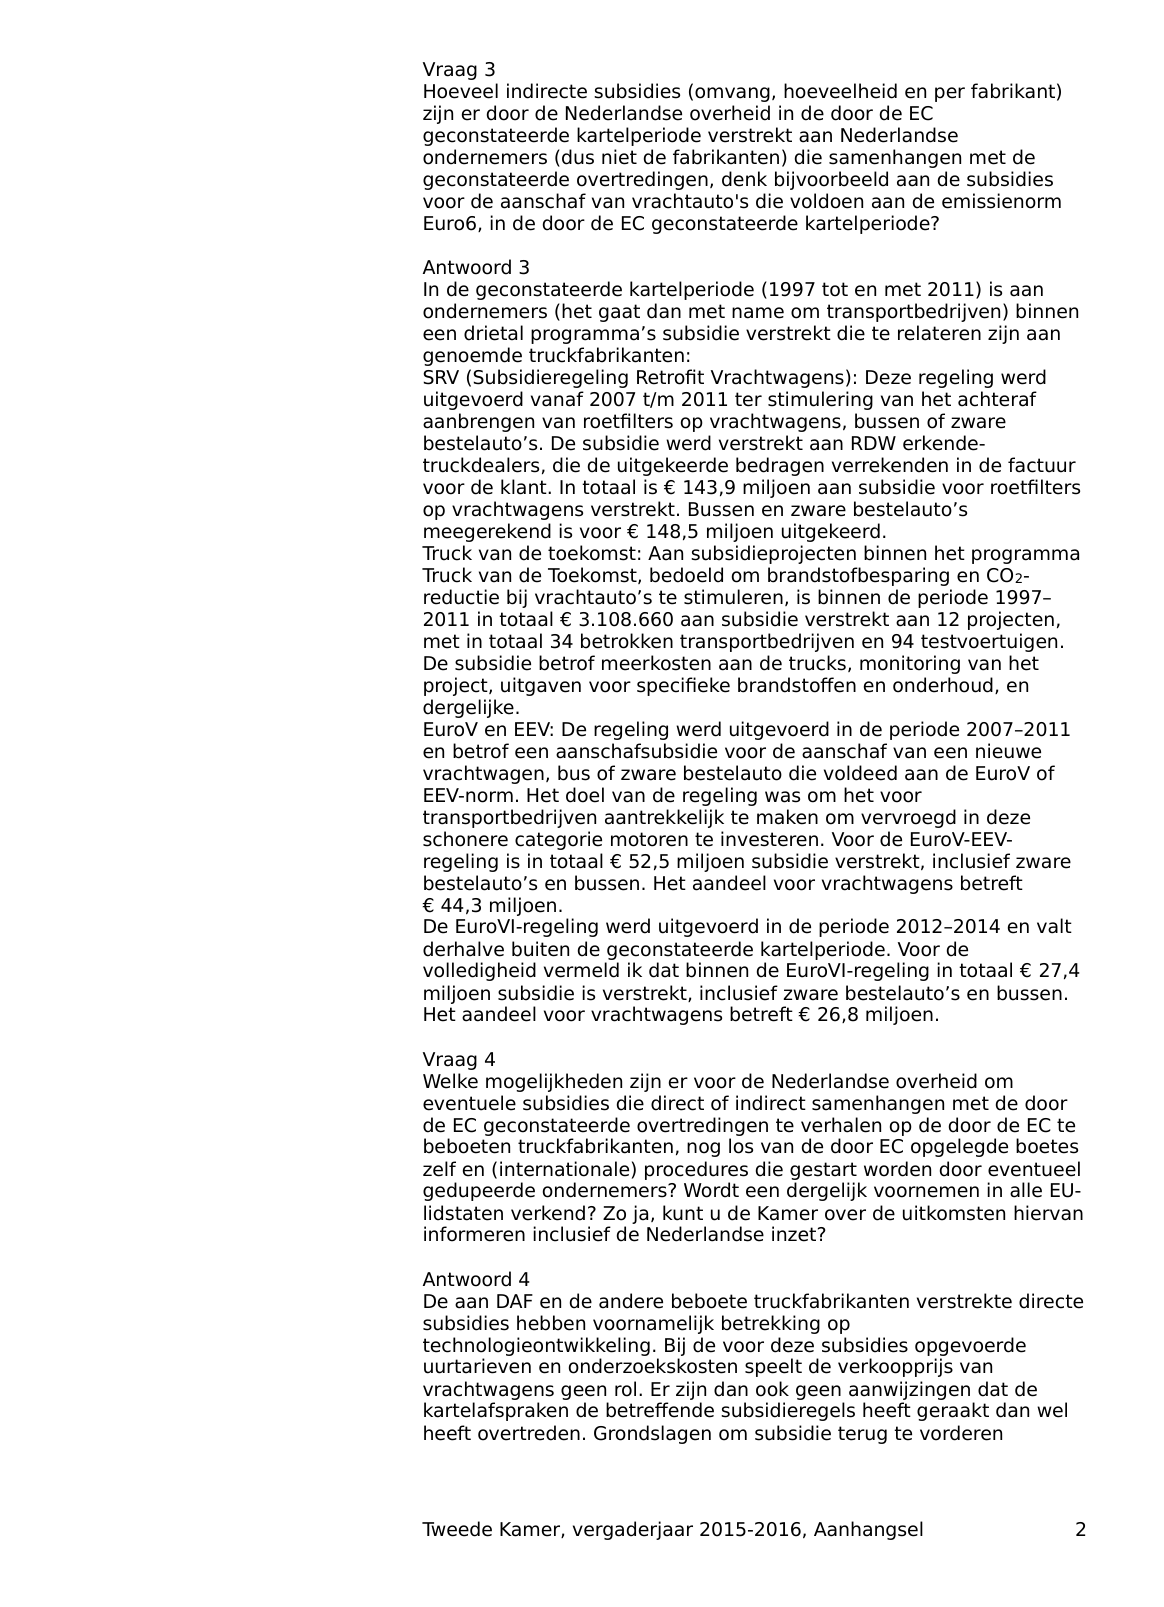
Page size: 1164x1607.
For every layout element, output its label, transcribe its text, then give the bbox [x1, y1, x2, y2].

text Antwoord 4 [422, 1268, 1087, 1291]
text SRV (Subsidieregeling Retrofit Vrachtwagens): Deze regeling werd uitgevoerd vanaf 2007 t/m 2011 ter stimulering van het achteraf aanbrengen van roetfilters op vrachtwagens, bussen of zware bestelauto’s. De subsidie werd verstrekt aan RDW erkende-truckdealers, die de uitgekeerde bedragen verrekenden in de factuur voor de klant. In totaal is € 143,9 miljoen aan subsidie voor roetfilters op vrachtwagens verstrekt. Bussen en zware bestelauto’s meegerekend is voor € 148,5 miljoen uitgekeerd. [422, 367, 1087, 543]
text Vraag 4 [422, 1048, 1087, 1071]
text In de geconstateerde kartelperiode (1997 tot en met 2011) is aan ondernemers (het gaat dan met name om transportbedrijven) binnen een drietal programma’s subsidie verstrekt die te relateren zijn aan genoemde truckfabrikanten: [422, 279, 1087, 367]
text De EuroVI-regeling werd uitgevoerd in de periode 2012–2014 en valt derhalve buiten de geconstateerde kartelperiode. Voor de volledigheid vermeld ik dat binnen de EuroVI-regeling in totaal € 27,4 miljoen subsidie is verstrekt, inclusief zware bestelauto’s en bussen. Het aandeel voor vrachtwagens betreft € 26,8 miljoen. [422, 916, 1087, 1026]
text Hoeveel indirecte subsidies (omvang, hoeveelheid en per fabrikant) zijn er door de Nederlandse overheid in de door de EC geconstateerde kartelperiode verstrekt aan Nederlandse ondernemers (dus niet de fabrikanten) die samenhangen met de geconstateerde overtredingen, denk bijvoorbeeld aan de subsidies voor de aanschaf van vrachtauto's die voldoen aan de emissienorm Euro6, in de door de EC geconstateerde kartelperiode? [422, 81, 1087, 235]
text Truck van de toekomst: Aan subsidieprojecten binnen het programma Truck van de Toekomst, bedoeld om brandstofbesparing en CO2-reductie bij vrachtauto’s te stimuleren, is binnen de periode 1997–2011 in totaal € 3.108.660 aan subsidie verstrekt aan 12 projecten, met in totaal 34 betrokken transportbedrijven en 94 testvoertuigen. De subsidie betrof meerkosten aan de trucks, monitoring van het project, uitgaven voor specifieke brandstoffen en onderhoud, en dergelijke. [422, 543, 1087, 719]
text Welke mogelijkheden zijn er voor de Nederlandse overheid om eventuele subsidies die direct of indirect samenhangen met de door de EC geconstateerde overtredingen te verhalen op de door de EC te beboeten truckfabrikanten, nog los van de door EC opgelegde boetes zelf en (internationale) procedures die gestart worden door eventueel gedupeerde ondernemers? Wordt een dergelijk voornemen in alle EU-lidstaten verkend? Zo ja, kunt u de Kamer over de uitkomsten hiervan informeren inclusief de Nederlandse inzet? [422, 1071, 1087, 1246]
text EuroV en EEV: De regeling werd uitgevoerd in de periode 2007–2011 en betrof een aanschafsubsidie voor de aanschaf van een nieuwe vrachtwagen, bus of zware bestelauto die voldeed aan de EuroV of EEV-norm. Het doel van de regeling was om het voor transportbedrijven aantrekkelijk te maken om vervroegd in deze schonere categorie motoren te investeren. Voor de EuroV-EEV-regeling is in totaal € 52,5 miljoen subsidie verstrekt, inclusief zware bestelauto’s en bussen. Het aandeel voor vrachtwagens betreft € 44,3 miljoen. [422, 719, 1087, 916]
text Vraag 3 [422, 59, 1087, 81]
text Antwoord 3 [422, 257, 1087, 279]
text De aan DAF en de andere beboete truckfabrikanten verstrekte directe subsidies hebben voornamelijk betrekking op technologieontwikkeling. Bij de voor deze subsidies opgevoerde uurtarieven en onderzoekskosten speelt de verkoopprijs van vrachtwagens geen rol. Er zijn dan ook geen aanwijzingen dat de kartelafspraken de betreffende subsidieregels heeft geraakt dan wel heeft overtreden. Grondslagen om subsidie terug te vorderen [422, 1291, 1087, 1444]
